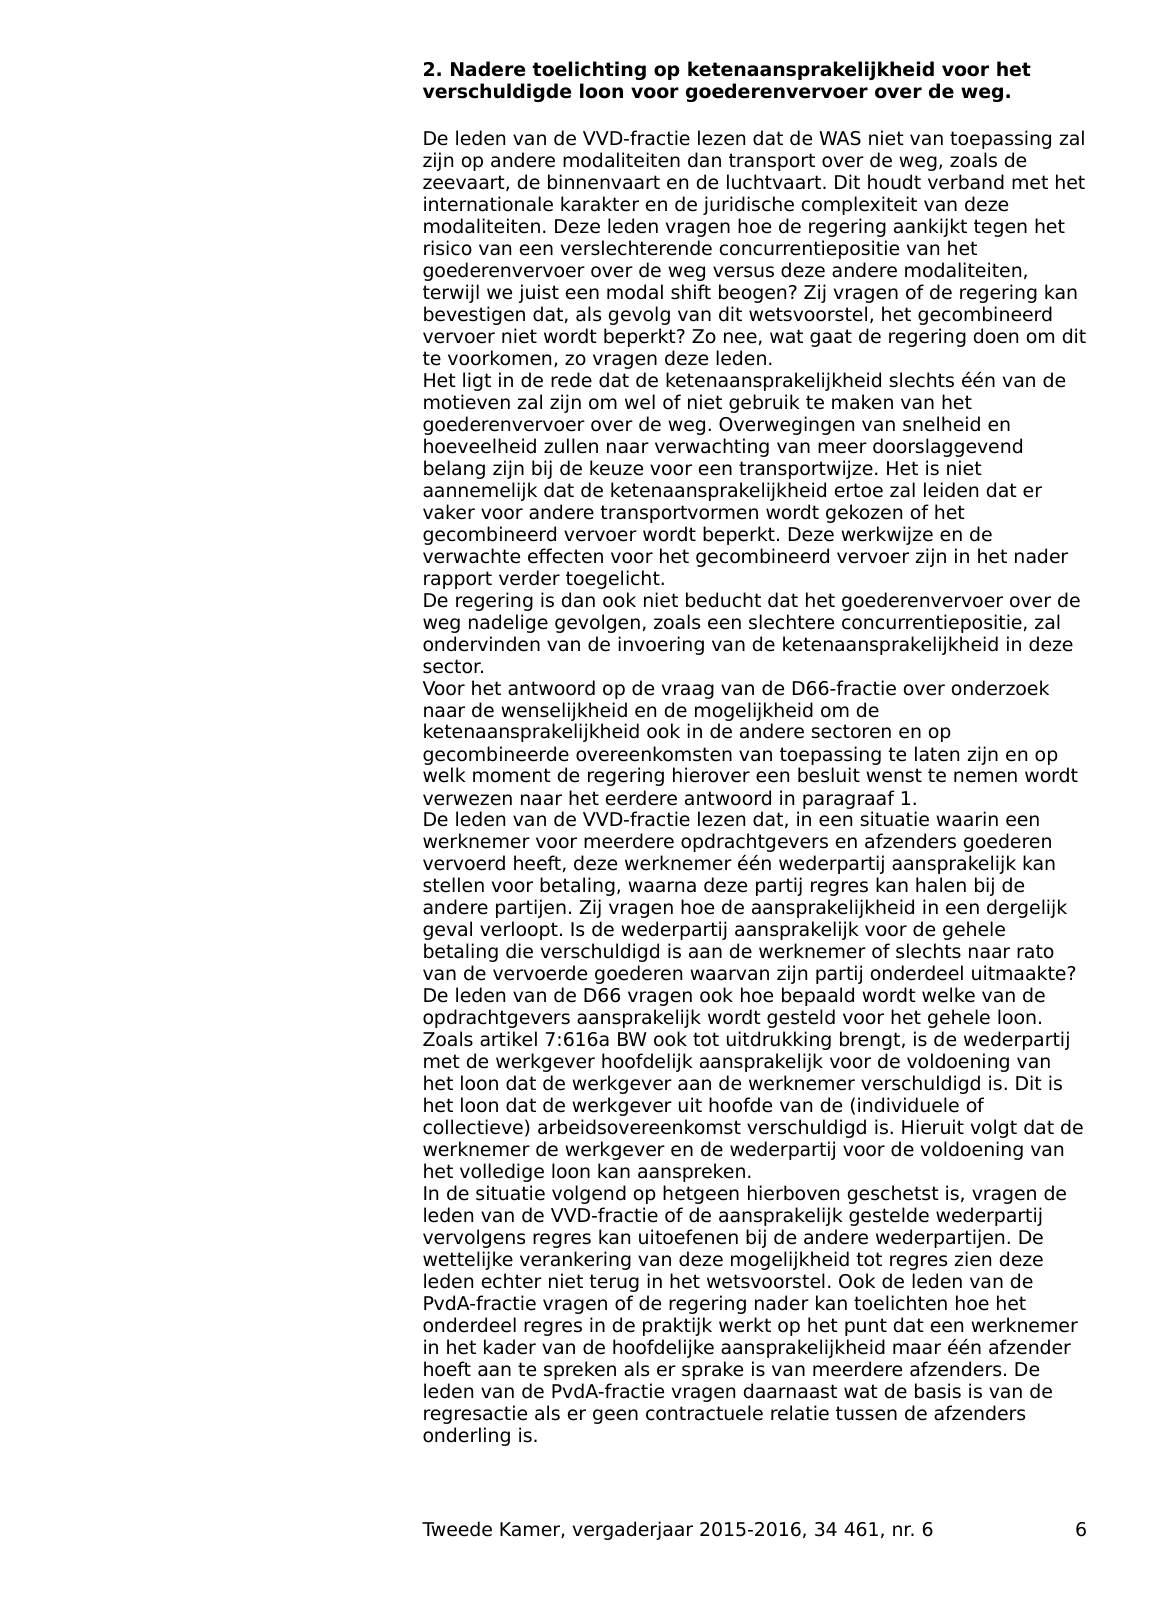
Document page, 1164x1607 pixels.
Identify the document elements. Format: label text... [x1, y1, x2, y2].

text De leden van de VVD-fractie lezen dat, in een situatie waarin een werknemer voor meerdere opdrachtgevers en afzenders goederen vervoerd heeft, deze werknemer één wederpartij aansprakelijk kan stellen voor betaling, waarna deze partij regres kan halen bij de andere partijen. Zij vragen hoe de aansprakelijkheid in een dergelijk geval verloopt. Is de wederpartij aansprakelijk voor de gehele betaling die verschuldigd is aan de werknemer of slechts naar rato van de vervoerde goederen waarvan zijn partij onderdeel uitmaakte? De leden van de D66 vragen ook hoe bepaald wordt welke van de opdrachtgevers aansprakelijk wordt gesteld voor het gehele loon. [422, 809, 1087, 1029]
text De leden van de VVD-fractie lezen dat de WAS niet van toepassing zal zijn op andere modaliteiten dan transport over de weg, zoals de zeevaart, de binnenvaart en de luchtvaart. Dit houdt verband met het internationale karakter en de juridische complexiteit van deze modaliteiten. Deze leden vragen hoe de regering aankijkt tegen het risico van een verslechterende concurrentiepositie van het goederenvervoer over de weg versus deze andere modaliteiten, terwijl we juist een modal shift beogen? Zij vragen of de regering kan bevestigen dat, als gevolg van dit wetsvoorstel, het gecombineerd vervoer niet wordt beperkt? Zo nee, wat gaat de regering doen om dit te voorkomen, zo vragen deze leden. [422, 128, 1087, 370]
subtitle 2. Nadere toelichting op ketenaansprakelijkheid voor het verschuldigde loon voor goederenvervoer over de weg. [422, 59, 1087, 103]
text Zoals artikel 7:616a BW ook tot uitdrukking brengt, is de wederpartij met de werkgever hoofdelijk aansprakelijk voor de voldoening van het loon dat de werkgever aan de werknemer verschuldigd is. Dit is het loon dat de werkgever uit hoofde van de (individuele of collectieve) arbeidsovereenkomst verschuldigd is. Hieruit volgt dat de werknemer de werkgever en de wederpartij voor de voldoening van het volledige loon kan aanspreken. [422, 1029, 1087, 1183]
text In de situatie volgend op hetgeen hierboven geschetst is, vragen de leden van de VVD-fractie of de aansprakelijk gestelde wederpartij vervolgens regres kan uitoefenen bij de andere wederpartijen. De wettelijke verankering van deze mogelijkheid tot regres zien deze leden echter niet terug in het wetsvoorstel. Ook de leden van de PvdA-fractie vragen of de regering nader kan toelichten hoe het onderdeel regres in de praktijk werkt op het punt dat een werknemer in het kader van de hoofdelijke aansprakelijkheid maar één afzender hoeft aan te spreken als er sprake is van meerdere afzenders. De leden van de PvdA-fractie vragen daarnaast wat de basis is van de regresactie als er geen contractuele relatie tussen de afzenders onderling is. [422, 1183, 1087, 1447]
text Het ligt in de rede dat de ketenaansprakelijkheid slechts één van de motieven zal zijn om wel of niet gebruik te maken van het goederenvervoer over de weg. Overwegingen van snelheid en hoeveelheid zullen naar verwachting van meer doorslaggevend belang zijn bij de keuze voor een transportwijze. Het is niet aannemelijk dat de ketenaansprakelijkheid ertoe zal leiden dat er vaker voor andere transportvormen wordt gekozen of het gecombineerd vervoer wordt beperkt. Deze werkwijze en de verwachte effecten voor het gecombineerd vervoer zijn in het nader rapport verder toegelicht. [422, 370, 1087, 589]
text Voor het antwoord op de vraag van de D66-fractie over onderzoek naar de wenselijkheid en de mogelijkheid om de ketenaansprakelijkheid ook in de andere sectoren en op gecombineerde overeenkomsten van toepassing te laten zijn en op welk moment de regering hierover een besluit wenst te nemen wordt verwezen naar het eerdere antwoord in paragraaf 1. [422, 677, 1087, 809]
text De regering is dan ook niet beducht dat het goederenvervoer over de weg nadelige gevolgen, zoals een slechtere concurrentiepositie, zal ondervinden van de invoering van de ketenaansprakelijkheid in deze sector. [422, 589, 1087, 677]
